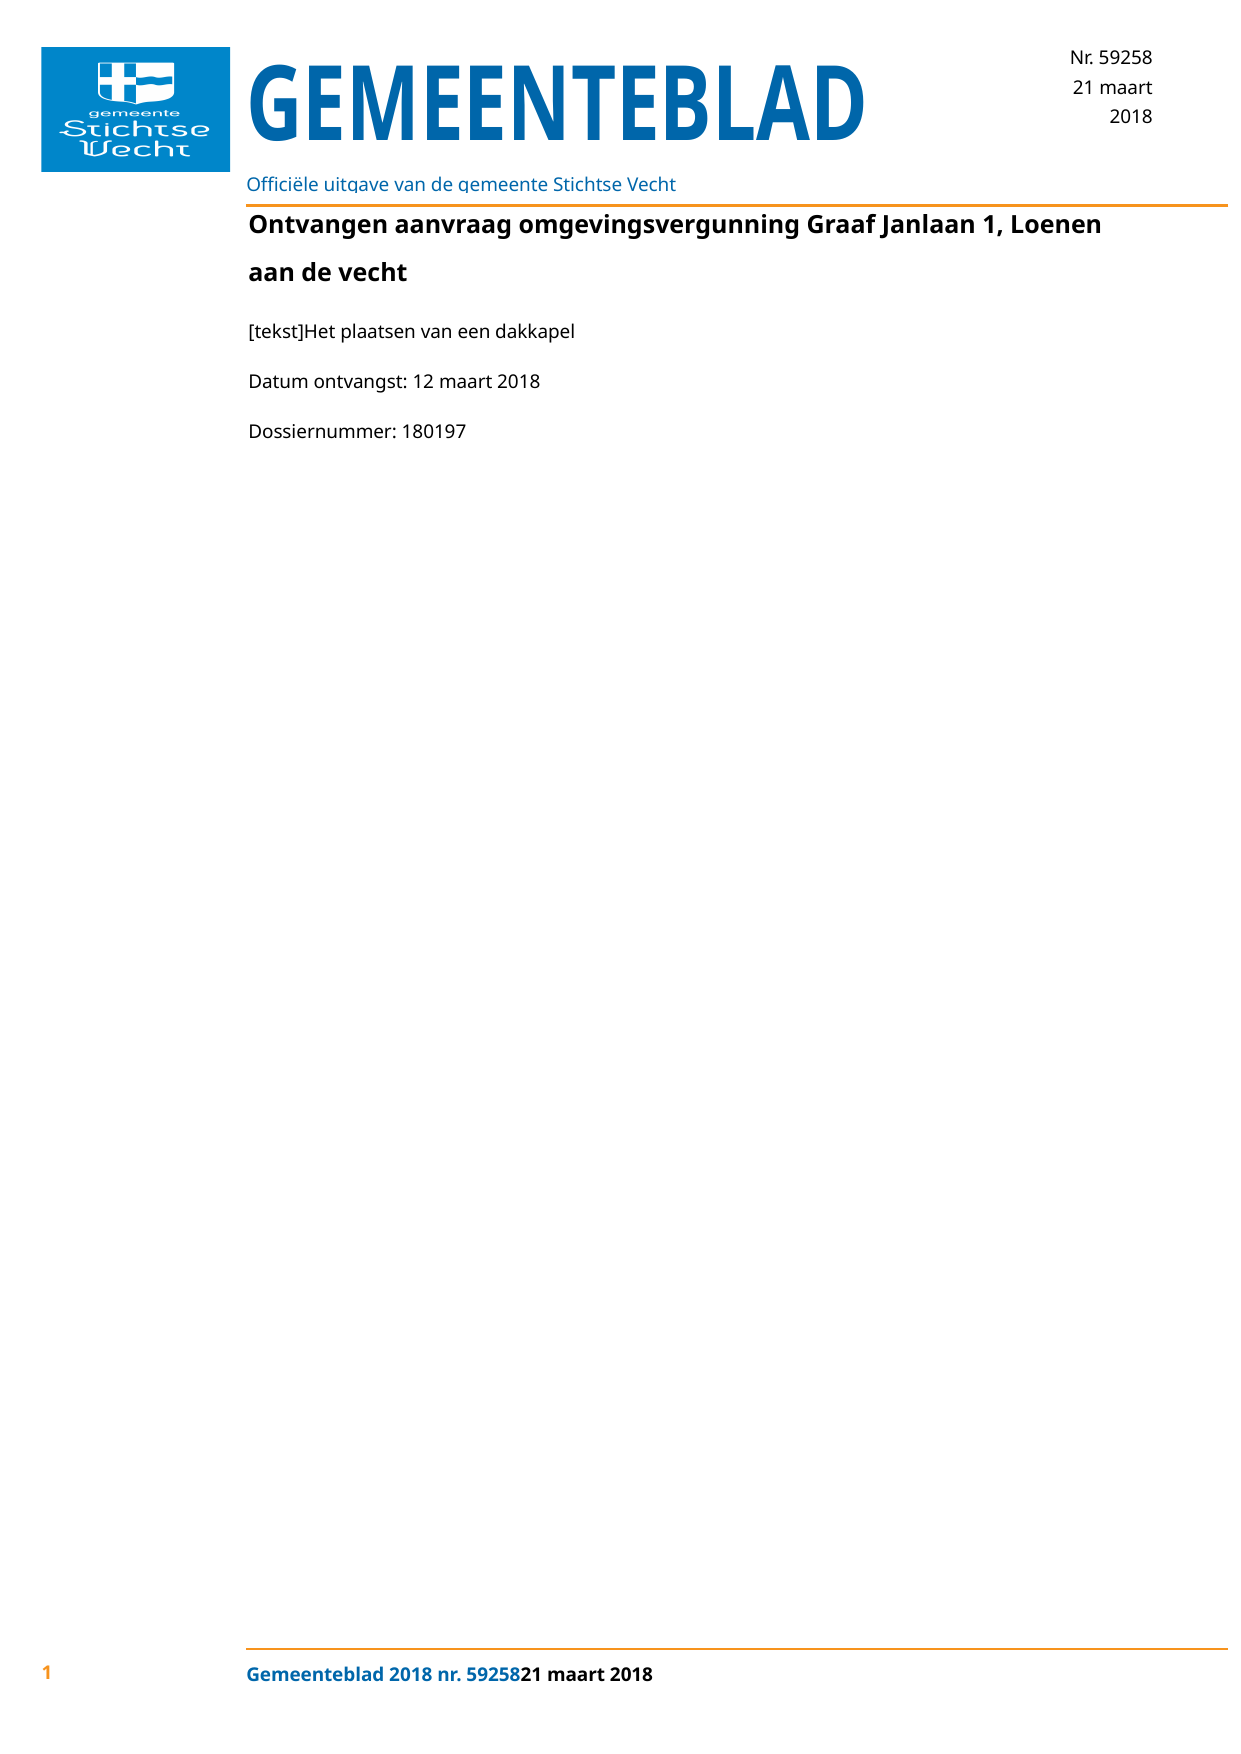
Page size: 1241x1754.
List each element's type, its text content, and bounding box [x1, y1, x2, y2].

text Datum ontvangst: 12 maart 2018 [248, 368, 1152, 394]
text Ontvangen aanvraag omgevingsvergunning Graaf Janlaan 1, Loenen aan de vecht [248, 207, 1152, 288]
text [tekst]Het plaatsen van een dakkapel [248, 318, 1152, 344]
picture [137, 63, 174, 103]
text Dossiernummer: 180197 [248, 419, 1152, 444]
picture [99, 63, 135, 101]
